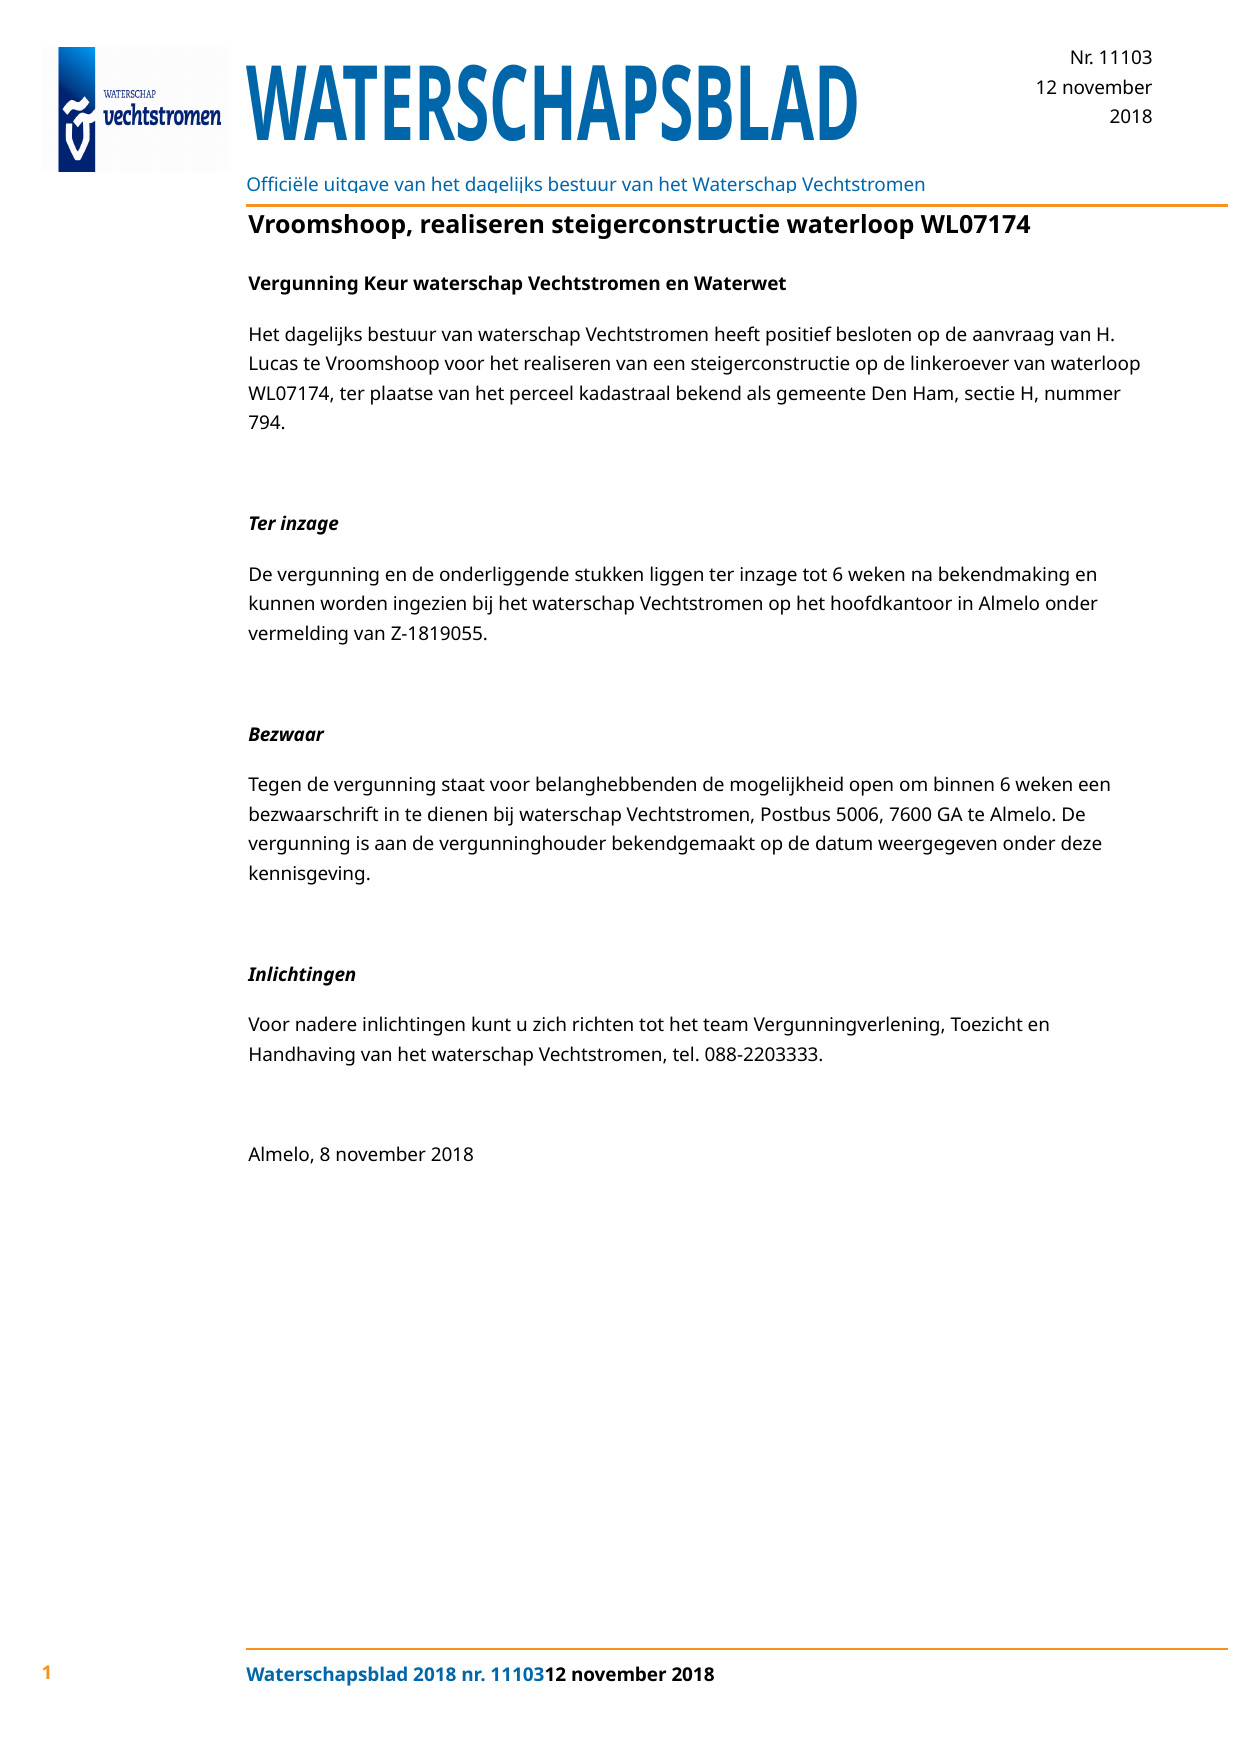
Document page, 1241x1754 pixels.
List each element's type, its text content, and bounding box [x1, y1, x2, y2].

text Ter inzage [248, 510, 1152, 536]
text Voor nadere inlichtingen kunt u zich richten tot het team Vergunningverlening, Toezicht en Handhaving van het waterschap Vechtstromen, tel. 088-2203333. [248, 1011, 1152, 1066]
text Vergunning Keur waterschap Vechtstromen en Waterwet [248, 270, 1152, 296]
text Het dagelijks bestuur van waterschap Vechtstromen heeft positief besloten op de aanvraag van H. Lucas te Vroomshoop voor het realiseren van een steigerconstructie op de linkeroever van waterloop WL07174, ter plaatse van het perceel kadastraal bekend als gemeente Den Ham, sectie H, nummer 794. [248, 321, 1152, 435]
text Vroomshoop, realiseren steigerconstructie waterloop WL07174 [248, 207, 1152, 241]
text De vergunning en de onderliggende stukken liggen ter inzage tot 6 weken na bekendmaking en kunnen worden ingezien bij het waterschap Vechtstromen op het hoofdkantoor in Almelo onder vermelding van Z-1819055. [248, 561, 1152, 646]
text Tegen de vergunning staat voor belanghebbenden de mogelijkheid open om binnen 6 weken een bezwaarschrift in te dienen bij waterschap Vechtstromen, Postbus 5006, 7600 GA te Almelo. De vergunning is aan de vergunninghouder bekendgemaakt op de datum weergegeven onder deze kennisgeving. [248, 771, 1152, 886]
picture [41, 47, 231, 172]
text Almelo, 8 november 2018 [248, 1142, 1152, 1167]
text Inlichtingen [248, 961, 1152, 986]
text Bezwaar [248, 721, 1152, 746]
